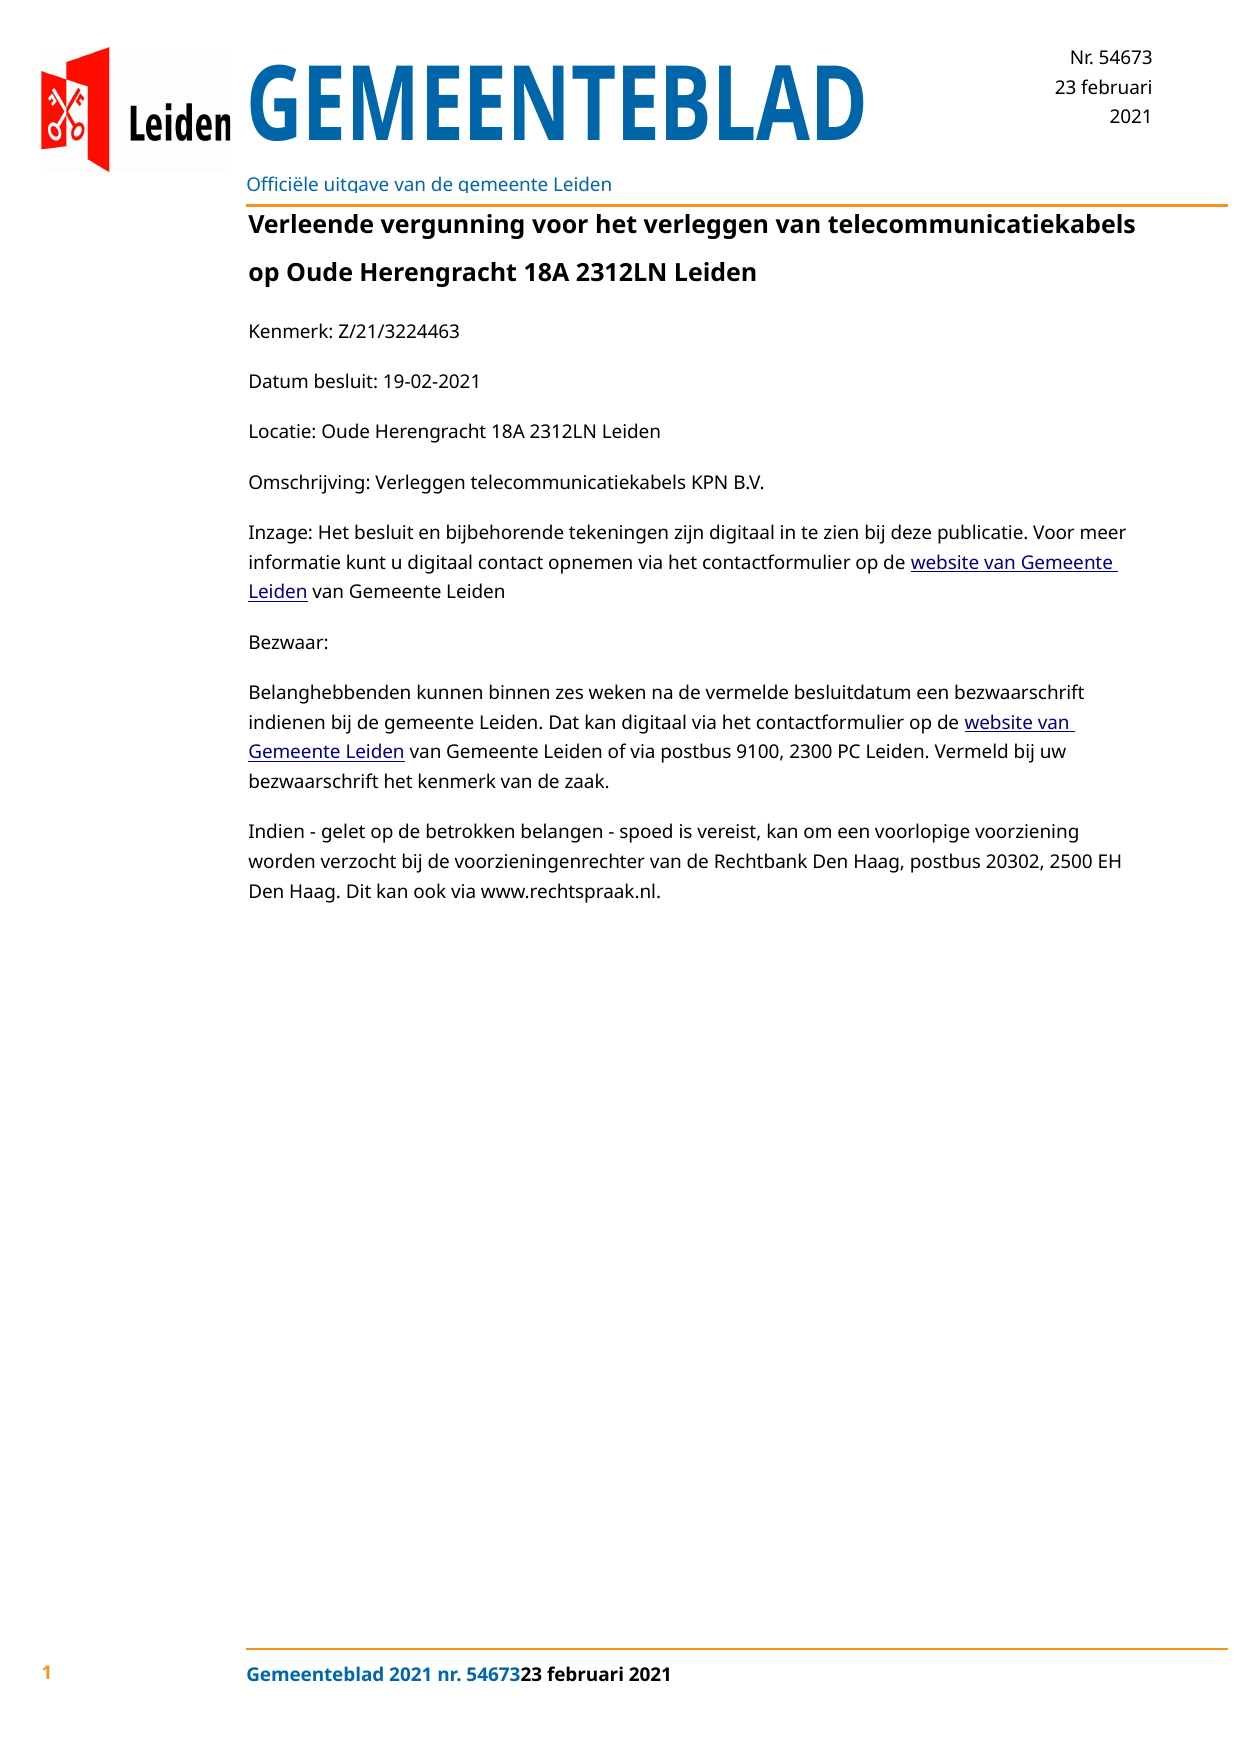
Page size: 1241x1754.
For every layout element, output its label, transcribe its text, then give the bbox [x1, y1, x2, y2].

text Bezwaar: [248, 629, 1152, 655]
text Omschrijving: Verleggen telecommunicatiekabels KPN B.V. [248, 469, 1152, 495]
text Kenmerk: Z/21/3224463 [248, 318, 1152, 344]
text Verleende vergunning voor het verleggen van telecommunicatiekabels op Oude Herengracht 18A 2312LN Leiden [248, 207, 1152, 288]
text Datum besluit: 19-02-2021 [248, 368, 1152, 394]
picture [41, 47, 231, 172]
text Locatie: Oude Herengracht 18A 2312LN Leiden [248, 419, 1152, 444]
text Belanghebbenden kunnen binnen zes weken na de vermelde besluitdatum een bezwaarschrift indienen bij de gemeente Leiden. Dat kan digitaal via het contactformulier op de website van Gemeente Leiden van Gemeente Leiden of via postbus 9100, 2300 PC Leiden. Vermeld bij uw bezwaarschrift het kenmerk van de zaak. [248, 679, 1152, 794]
text Inzage: Het besluit en bijbehorende tekeningen zijn digitaal in te zien bij deze publicatie. Voor meer informatie kunt u digitaal contact opnemen via het contactformulier op de website van Gemeente Leiden van Gemeente Leiden [248, 519, 1152, 604]
text Indien - gelet op de betrokken belangen - spoed is vereist, kan om een voorlopige voorziening worden verzocht bij de voorzieningenrechter van de Rechtbank Den Haag, postbus 20302, 2500 EH Den Haag. Dit kan ook via www.rechtspraak.nl. [248, 819, 1152, 904]
